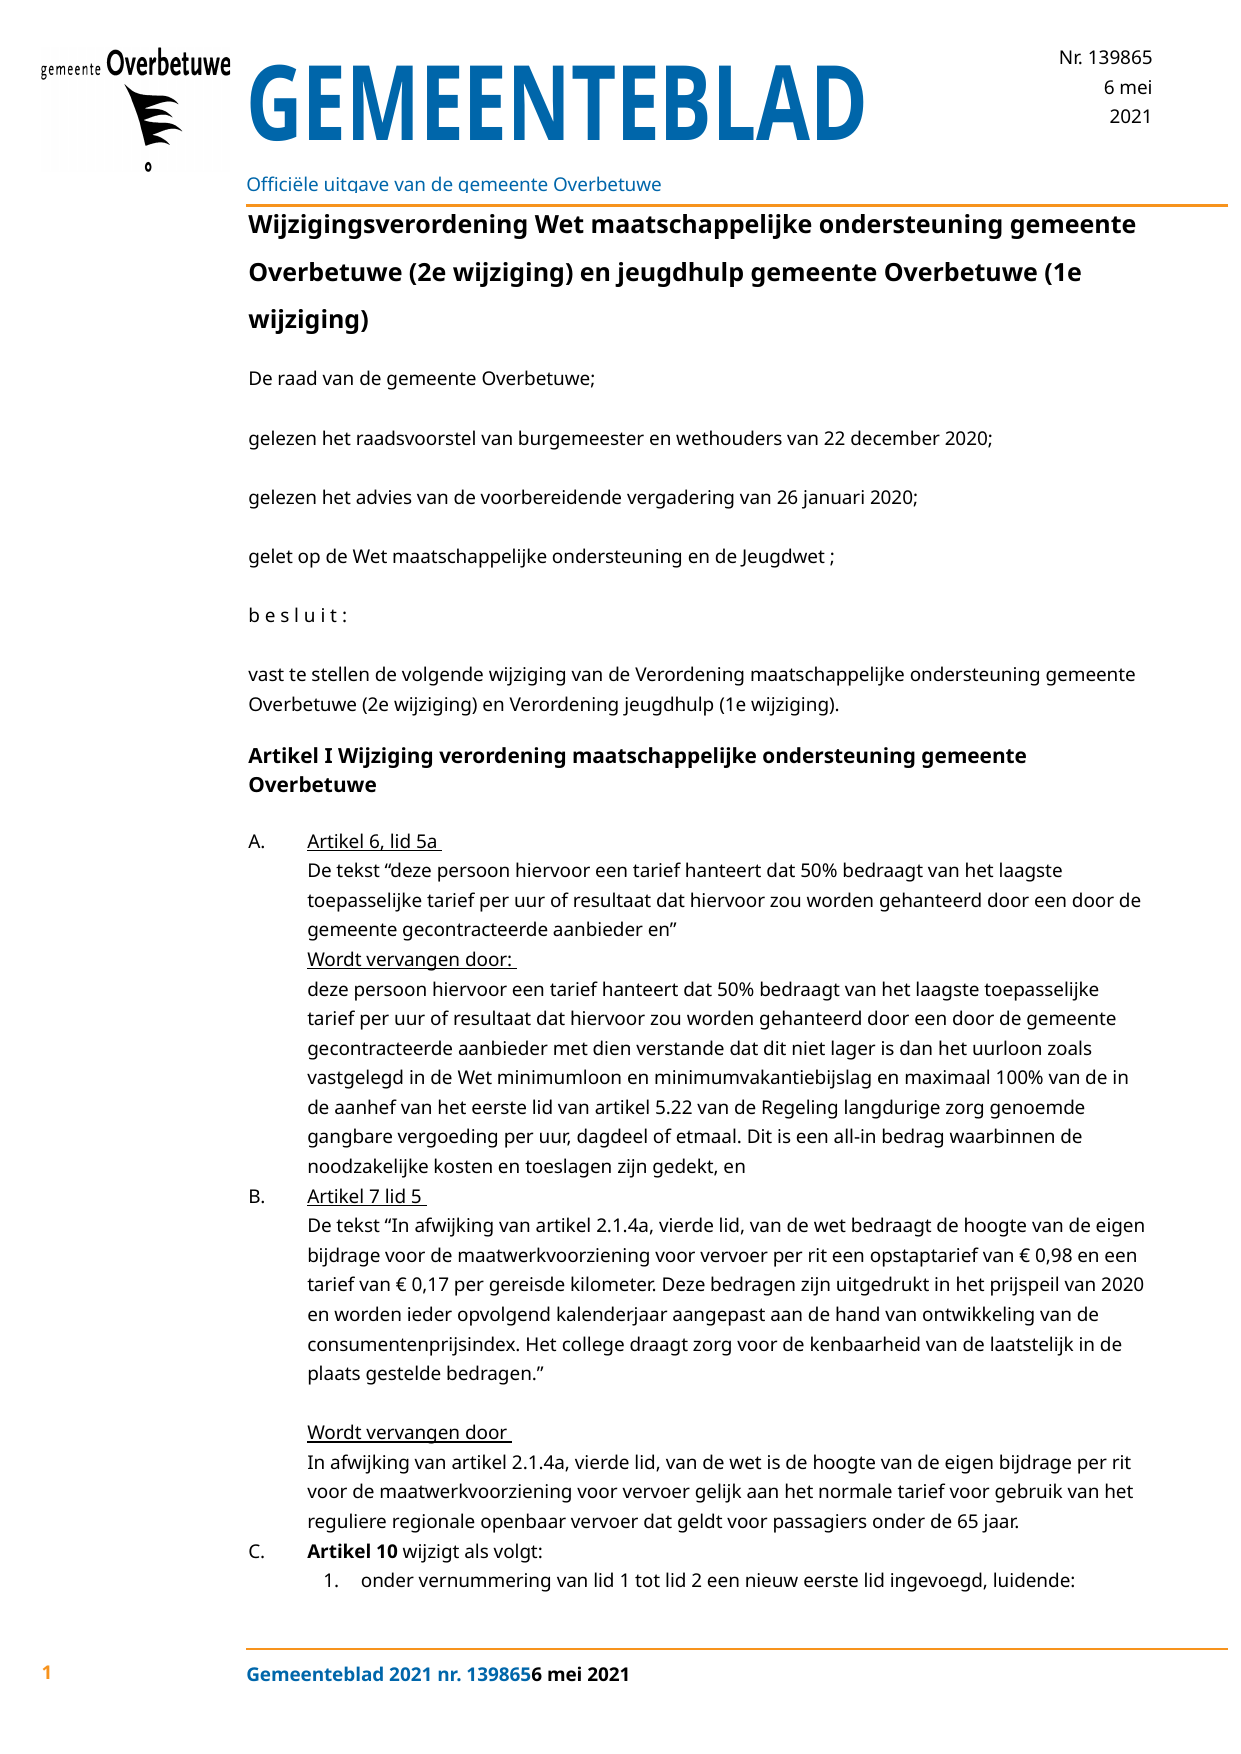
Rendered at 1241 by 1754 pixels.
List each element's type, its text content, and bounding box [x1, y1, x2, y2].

text Artikel I Wijziging verordening maatschappelijke ondersteuning gemeente Overbetuwe [248, 741, 1152, 798]
list Wordt vervangen door [248, 1419, 1152, 1445]
text gelezen het raadsvoorstel van burgemeester en wethouders van 22 december 2020; [248, 425, 1152, 450]
list De tekst “In afwijking van artikel 2.1.4a, vierde lid, van de wet bedraagt de hoogte van de eigen bijdrage voor de maatwerkvoorziening voor vervoer per rit een opstaptarief van € 0,98 en een tarief van € 0,17 per gereisde kilometer. Deze bedragen zijn uitgedrukt in het prijspeil van 2020 en worden ieder opvolgend kalenderjaar aangepast aan de hand van ontwikkeling van de consumentenprijsindex. Het college draagt zorg voor de kenbaarheid van de laatstelijk in de plaats gestelde bedragen.” [248, 1212, 1152, 1386]
text b e s l u i t : [248, 602, 1152, 628]
text vast te stellen de volgende wijziging van de Verordening maatschappelijke ondersteuning gemeente Overbetuwe (2e wijziging) en Verordening jeugdhulp (1e wijziging). [248, 661, 1152, 717]
text gelezen het advies van de voorbereidende vergadering van 26 januari 2020; [248, 484, 1152, 509]
list deze persoon hiervoor een tarief hanteert dat 50% bedraagt van het laagste toepasselijke tarief per uur of resultaat dat hiervoor zou worden gehanteerd door een door de gemeente gecontracteerde aanbieder met dien verstande dat dit niet lager is dan het uurloon zoals vastgelegd in de Wet minimumloon en minimumvakantiebijslag en maximaal 100% van de in de aanhef van het eerste lid van artikel 5.22 van de Regeling langdurige zorg genoemde gangbare vergoeding per uur, dagdeel of etmaal. Dit is een all-in bedrag waarbinnen de noodzakelijke kosten en toeslagen zijn gedekt, en [248, 976, 1152, 1179]
list Artikel 10 wijzigt als volgt: [248, 1538, 1152, 1563]
list De tekst “deze persoon hiervoor een tarief hanteert dat 50% bedraagt van het laagste toepasselijke tarief per uur of resultaat dat hiervoor zou worden gehanteerd door een door de gemeente gecontracteerde aanbieder en” [248, 857, 1152, 942]
list Wordt vervangen door: [248, 946, 1152, 972]
text De raad van de gemeente Overbetuwe; [248, 366, 1152, 391]
list Artikel 7 lid 5 [248, 1183, 1152, 1208]
picture [41, 47, 231, 172]
text gelet op de Wet maatschappelijke ondersteuning en de Jeugdwet ; [248, 543, 1152, 569]
text Wijzigingsverordening Wet maatschappelijke ondersteuning gemeente Overbetuwe (2e wijziging) en jeugdhulp gemeente Overbetuwe (1e wijziging) [248, 207, 1152, 336]
list onder vernummering van lid 1 tot lid 2 een nieuw eerste lid ingevoegd, luidende: [323, 1567, 1152, 1593]
list In afwijking van artikel 2.1.4a, vierde lid, van de wet is de hoogte van de eigen bijdrage per rit voor de maatwerkvoorziening voor vervoer gelijk aan het normale tarief voor gebruik van het reguliere regionale openbaar vervoer dat geldt voor passagiers onder de 65 jaar. [248, 1449, 1152, 1534]
list Artikel 6, lid 5a [248, 828, 1152, 853]
